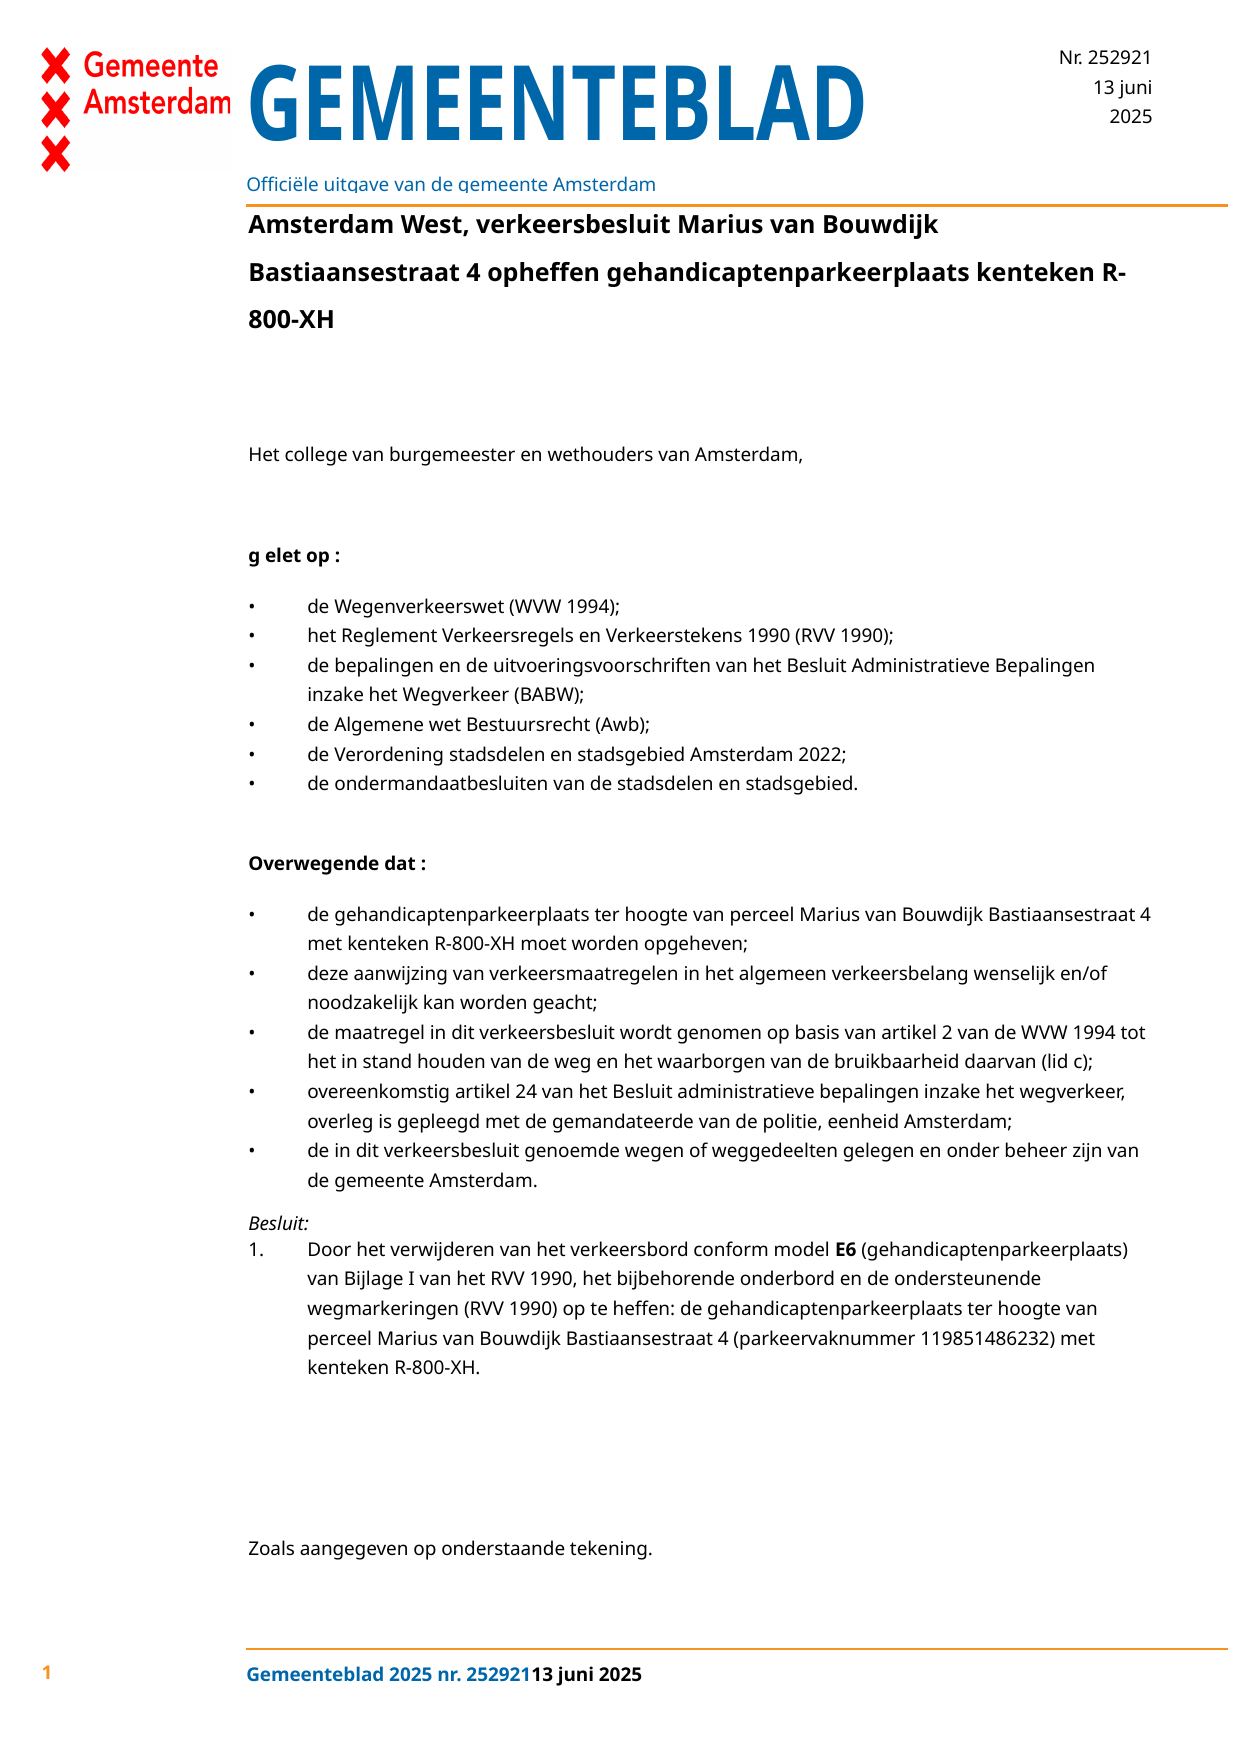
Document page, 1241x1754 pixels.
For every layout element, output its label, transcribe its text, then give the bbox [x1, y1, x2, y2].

list de ondermandaatbesluiten van de stadsdelen en stadsgebied. [248, 770, 1152, 796]
list de Algemene wet Bestuursrecht (Awb); [248, 711, 1152, 737]
list deze aanwijzing van verkeersmaatregelen in het algemeen verkeersbelang wenselijk en/of noodzakelijk kan worden geacht; [248, 960, 1152, 1015]
list het Reglement Verkeersregels en Verkeerstekens 1990 (RVV 1990); [248, 622, 1152, 648]
list de gehandicaptenparkeerplaats ter hoogte van perceel Marius van Bouwdijk Bastiaansestraat 4 met kenteken R-800-XH moet worden opgeheven; [248, 901, 1152, 956]
list de bepalingen en de uitvoeringsvoorschriften van het Besluit Administratieve Bepalingen inzake het Wegverkeer (BABW); [248, 652, 1152, 707]
list de in dit verkeersbesluit genoemde wegen of weggedeelten gelegen en onder beheer zijn van de gemeente Amsterdam. [248, 1137, 1152, 1193]
text Overwegende dat : [248, 850, 1152, 876]
list overeenkomstig artikel 24 van het Besluit administratieve bepalingen inzake het wegverkeer, overleg is gepleegd met de gemandateerde van de politie, eenheid Amsterdam; [248, 1078, 1152, 1134]
text Besluit: [248, 1210, 1152, 1236]
list de maatregel in dit verkeersbesluit wordt genomen op basis van artikel 2 van de WVW 1994 tot het in stand houden van de weg en het waarborgen van de bruikbaarheid daarvan (lid c); [248, 1019, 1152, 1074]
list de Verordening stadsdelen en stadsgebied Amsterdam 2022; [248, 741, 1152, 767]
picture [41, 47, 231, 172]
list Door het verwijderen van het verkeersbord conform model E6 (gehandicaptenparkeerplaats) van Bijlage I van het RVV 1990, het bijbehorende onderbord en de ondersteunende wegmarkeringen (RVV 1990) op te heffen: de gehandicaptenparkeerplaats ter hoogte van perceel Marius van Bouwdijk Bastiaansestraat 4 (parkeervaknummer 119851486232) met kenteken R-800-XH. [248, 1236, 1152, 1380]
text Amsterdam West, verkeersbesluit Marius van Bouwdijk Bastiaansestraat 4 opheffen gehandicaptenparkeerplaats kenteken R-800-XH [248, 207, 1152, 336]
text Zoals aangegeven op onderstaande tekening. [248, 1535, 1152, 1561]
list de Wegenverkeerswet (WVW 1994); [248, 593, 1152, 619]
text g elet op : [248, 542, 1152, 568]
text Het college van burgemeester en wethouders van Amsterdam, [248, 442, 1152, 467]
